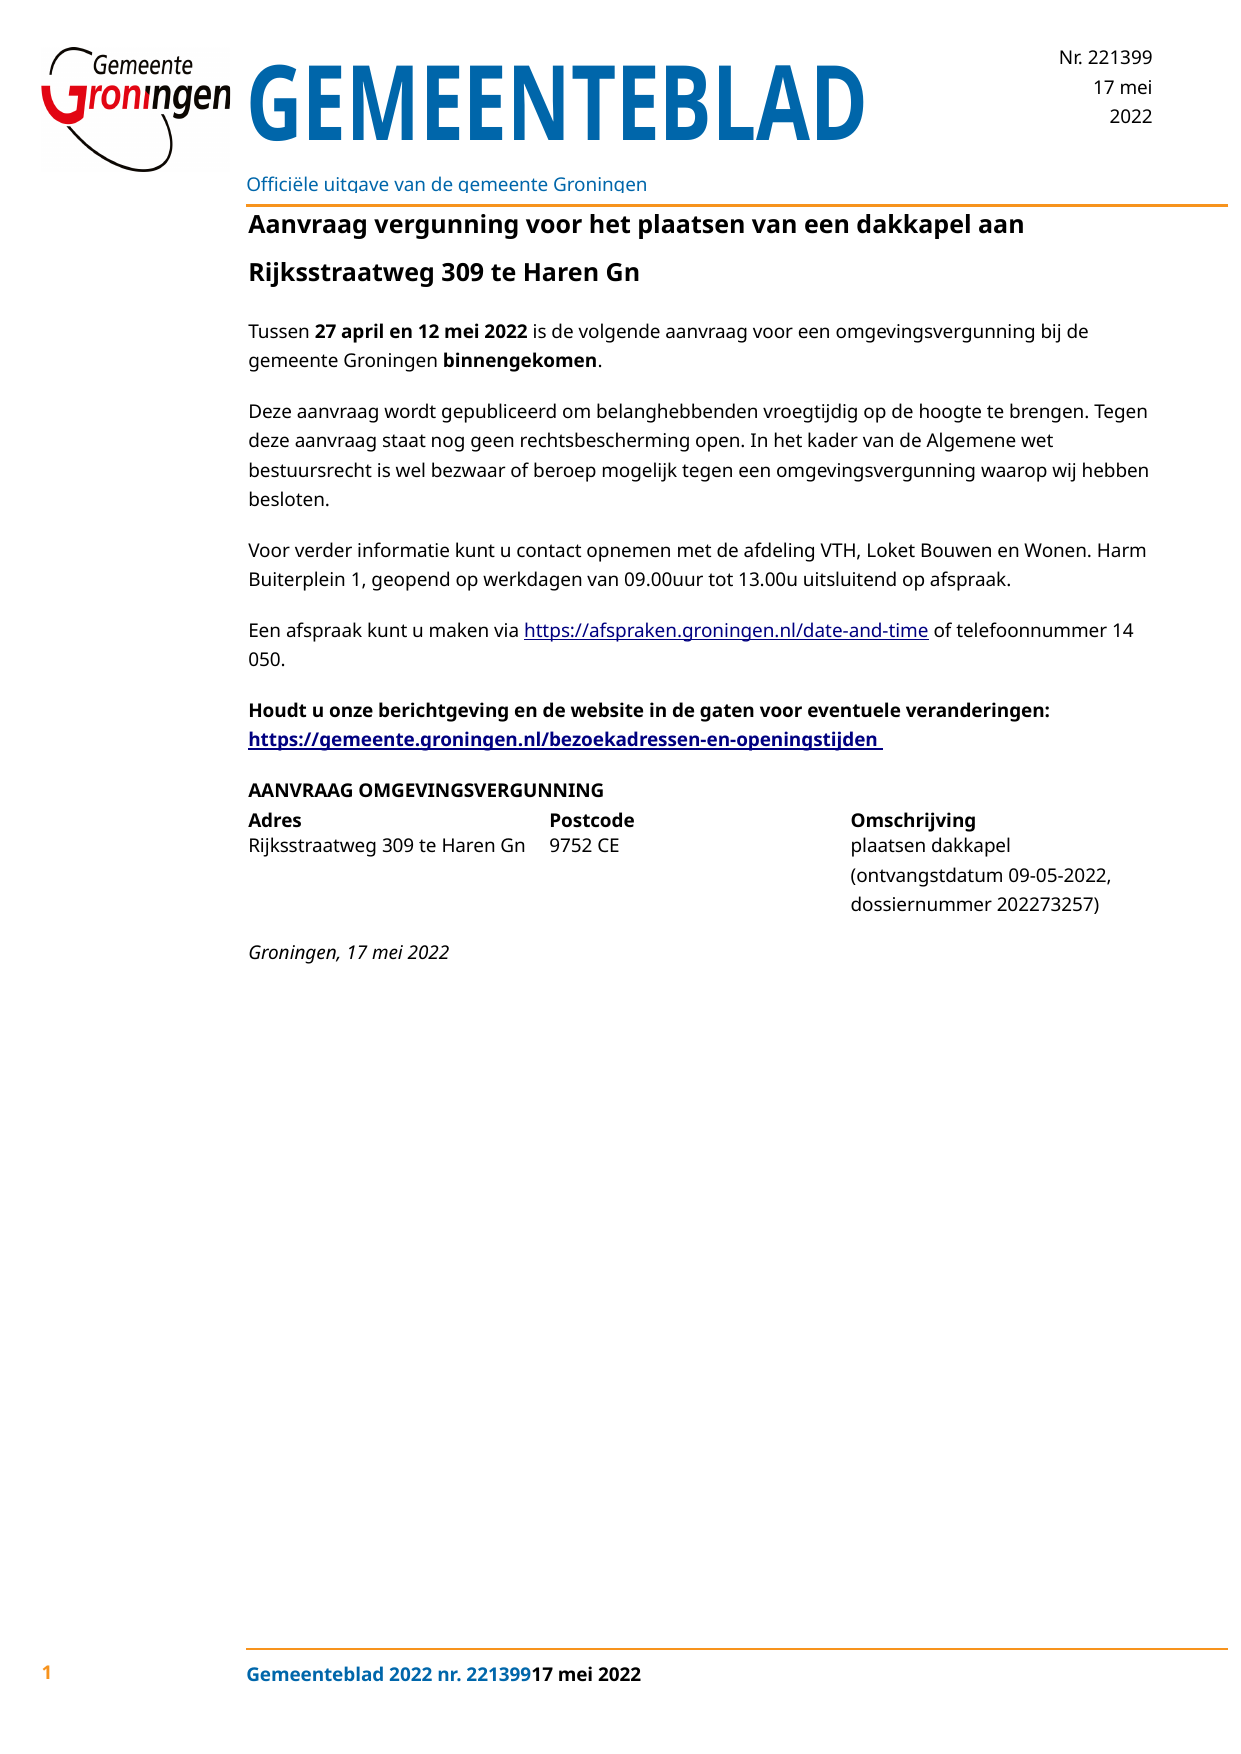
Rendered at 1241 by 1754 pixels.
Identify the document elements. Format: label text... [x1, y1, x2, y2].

text Tussen 27 april en 12 mei 2022 is de volgende aanvraag voor een omgevingsvergunning bij de gemeente Groningen binnengekomen. [248, 318, 1152, 373]
table_cell Rijksstraatweg 309 te Haren Gn [248, 833, 549, 917]
text AANVRAAG OMGEVINGSVERGUNNING [248, 777, 1152, 803]
table_cell 9752 CE [549, 833, 850, 917]
table_header Postcode [549, 807, 850, 832]
table_cell plaatsen dakkapel (ontvangstdatum 09-05-2022, dossiernummer 202273257) [850, 833, 1152, 917]
text Groningen, 17 mei 2022 [248, 939, 1152, 964]
table_header Adres [248, 807, 549, 832]
text Een afspraak kunt u maken via https://afspraken.groningen.nl/date-and-time of telefoonnummer 14 050. [248, 617, 1152, 672]
text Deze aanvraag wordt gepubliceerd om belanghebbenden vroegtijdig op de hoogte te brengen. Tegen deze aanvraag staat nog geen rechtsbescherming open. In het kader van de Algemene wet bestuursrecht is wel bezwaar of beroep mogelijk tegen een omgevingsvergunning waarop wij hebben besloten. [248, 398, 1152, 512]
text Voor verder informatie kunt u contact opnemen met de afdeling VTH, Loket Bouwen en Wonen. Harm Buiterplein 1, geopend op werkdagen van 09.00uur tot 13.00u uitsluitend op afspraak. [248, 537, 1152, 592]
picture [41, 47, 231, 172]
table_header Omschrijving [850, 807, 1152, 832]
text Houdt u onze berichtgeving en de website in de gaten voor eventuele veranderingen: https://gemeente.groningen.nl/bezoekadressen-en-openingstijden [248, 697, 1152, 752]
text Aanvraag vergunning voor het plaatsen van een dakkapel aan Rijksstraatweg 309 te Haren Gn [248, 207, 1152, 288]
